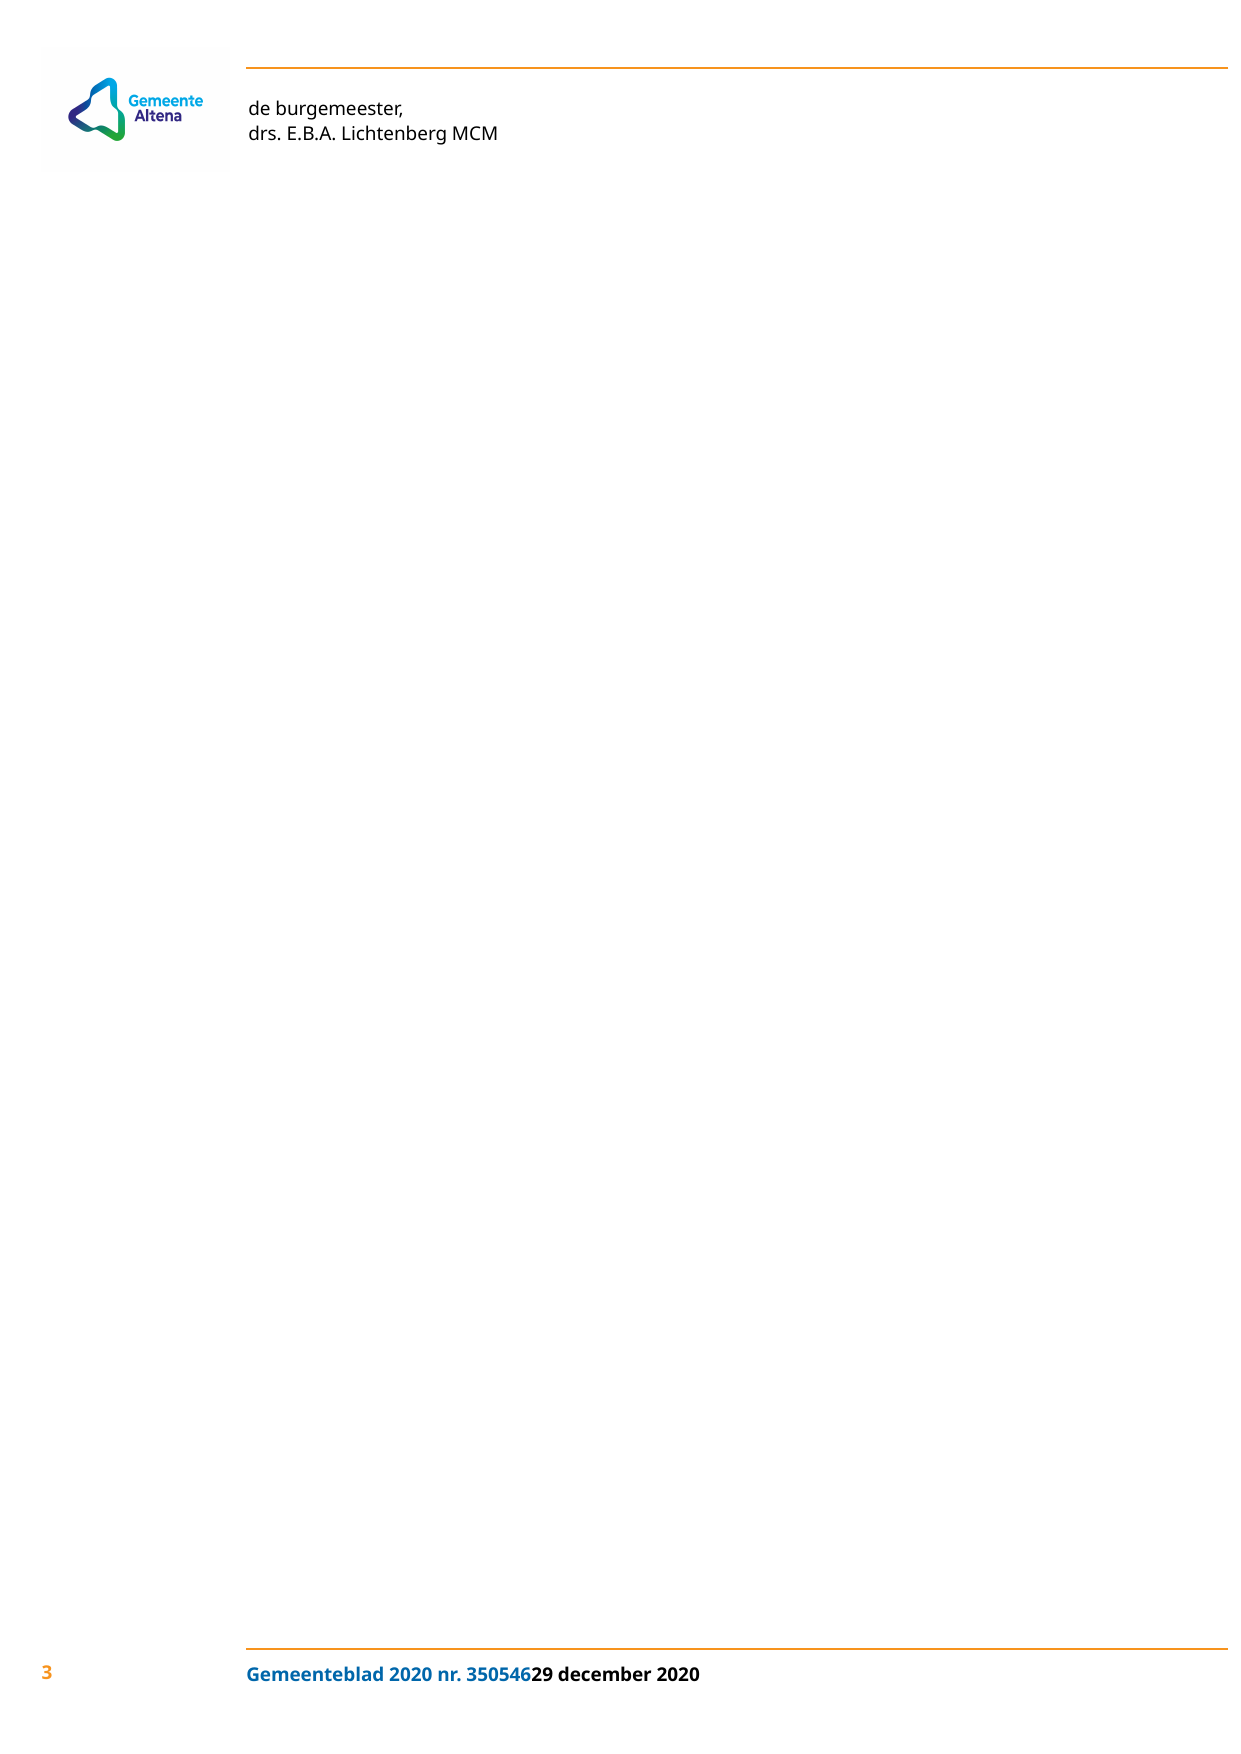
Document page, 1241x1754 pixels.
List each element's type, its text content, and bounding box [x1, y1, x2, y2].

text de burgemeester, [248, 95, 1152, 121]
text drs. E.B.A. Lichtenberg MCM [248, 121, 1152, 146]
picture [41, 47, 231, 172]
